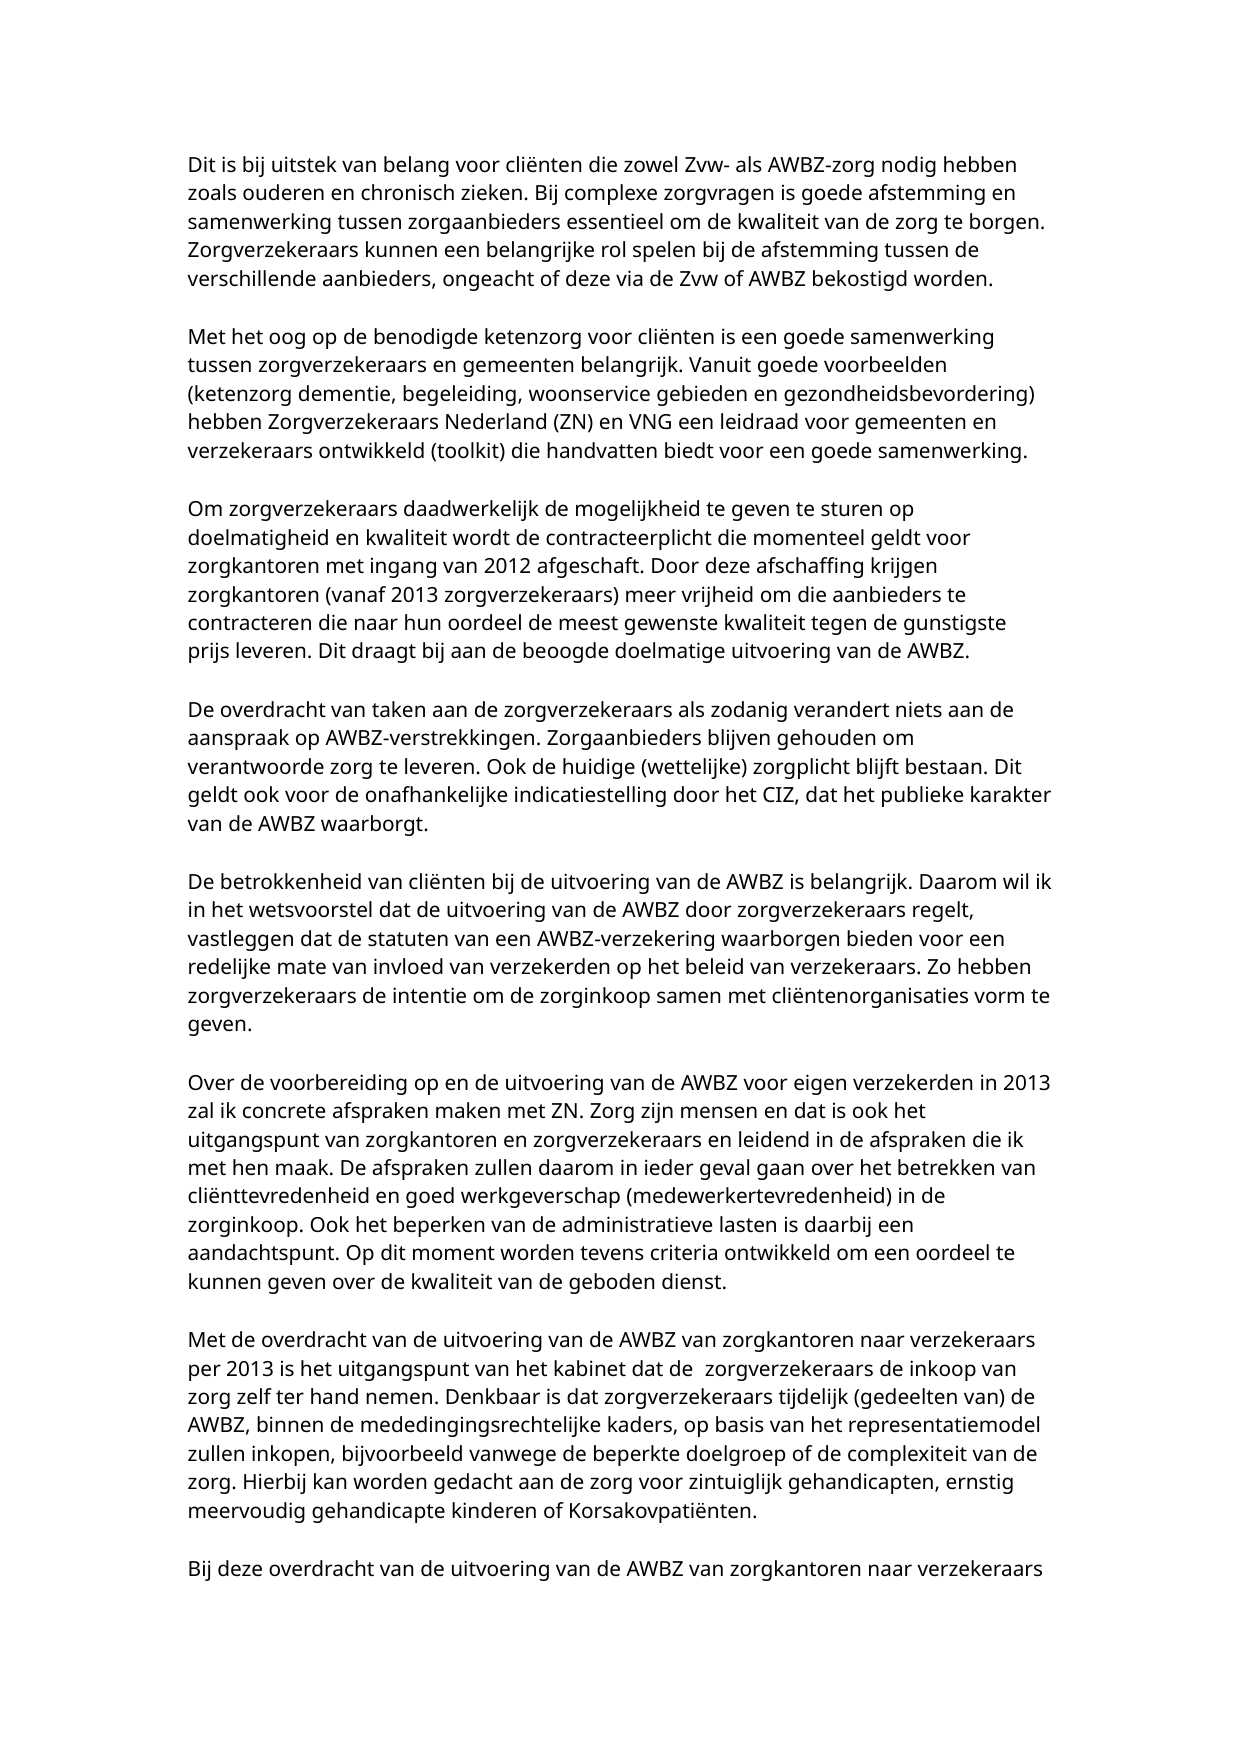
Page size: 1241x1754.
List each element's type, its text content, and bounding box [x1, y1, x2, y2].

text Bij deze overdracht van de uitvoering van de AWBZ van zorgkantoren naar verzekeraars [187, 1554, 1053, 1583]
text Met het oog op de benodigde ketenzorg voor cliënten is een goede samenwerking tussen zorgverzekeraars en gemeenten belangrijk. Vanuit goede voorbeelden (ketenzorg dementie, begeleiding, woonservice gebieden en gezondheidsbevordering) hebben Zorgverzekeraars Nederland (ZN) en VNG een leidraad voor gemeenten en verzekeraars ontwikkeld (toolkit) die handvatten biedt voor een goede samenwerking. [187, 322, 1053, 464]
text Dit is bij uitstek van belang voor cliënten die zowel Zvw- als AWBZ-zorg nodig hebben zoals ouderen en chronisch zieken. Bij complexe zorgvragen is goede afstemming en samenwerking tussen zorgaanbieders essentieel om de kwaliteit van de zorg te borgen. Zorgverzekeraars kunnen een belangrijke rol spelen bij de afstemming tussen de verschillende aanbieders, ongeacht of deze via de Zvw of AWBZ bekostigd worden. [187, 150, 1053, 292]
text De betrokkenheid van cliënten bij de uitvoering van de AWBZ is belangrijk. Daarom wil ik in het wetsvoorstel dat de uitvoering van de AWBZ door zorgverzekeraars regelt, vastleggen dat de statuten van een AWBZ-verzekering waarborgen bieden voor een redelijke mate van invloed van verzekerden op het beleid van verzekeraars. Zo hebben zorgverzekeraars de intentie om de zorginkoop samen met cliëntenorganisaties vorm te geven. [187, 867, 1053, 1038]
text Over de voorbereiding op en de uitvoering van de AWBZ voor eigen verzekerden in 2013 zal ik concrete afspraken maken met ZN. Zorg zijn mensen en dat is ook het uitgangspunt van zorgkantoren en zorgverzekeraars en leidend in de afspraken die ik met hen maak. De afspraken zullen daarom in ieder geval gaan over het betrekken van cliënttevredenheid en goed werkgeverschap (medewerkertevredenheid) in de zorginkoop. Ook het beperken van de administratieve lasten is daarbij een aandachtspunt. Op dit moment worden tevens criteria ontwikkeld om een oordeel te kunnen geven over de kwaliteit van de geboden dienst. [187, 1068, 1053, 1295]
text De overdracht van taken aan de zorgverzekeraars als zodanig verandert niets aan de aanspraak op AWBZ-verstrekkingen. Zorgaanbieders blijven gehouden om verantwoorde zorg te leveren. Ook de huidige (wettelijke) zorgplicht blijft bestaan. Dit geldt ook voor de onafhankelijke indicatiestelling door het CIZ, dat het publieke karakter van de AWBZ waarborgt. [187, 695, 1053, 837]
text Om zorgverzekeraars daadwerkelijk de mogelijkheid te geven te sturen op doelmatigheid en kwaliteit wordt de contracteerplicht die momenteel geldt voor zorgkantoren met ingang van 2012 afgeschaft. Door deze afschaffing krijgen zorgkantoren (vanaf 2013 zorgverzekeraars) meer vrijheid om die aanbieders te contracteren die naar hun oordeel de meest gewenste kwaliteit tegen de gunstigste prijs leveren. Dit draagt bij aan de beoogde doelmatige uitvoering van de AWBZ. [187, 494, 1053, 665]
text Met de overdracht van de uitvoering van de AWBZ van zorgkantoren naar verzekeraars per 2013 is het uitgangspunt van het kabinet dat de zorgverzekeraars de inkoop van zorg zelf ter hand nemen. Denkbaar is dat zorgverzekeraars tijdelijk (gedeelten van) de AWBZ, binnen de mededingingsrechtelijke kaders, op basis van het representatiemodel zullen inkopen, bijvoorbeeld vanwege de beperkte doelgroep of de complexiteit van de zorg. Hierbij kan worden gedacht aan de zorg voor zintuiglijk gehandicapten, ernstig meervoudig gehandicapte kinderen of Korsakovpatiënten. [187, 1325, 1053, 1524]
